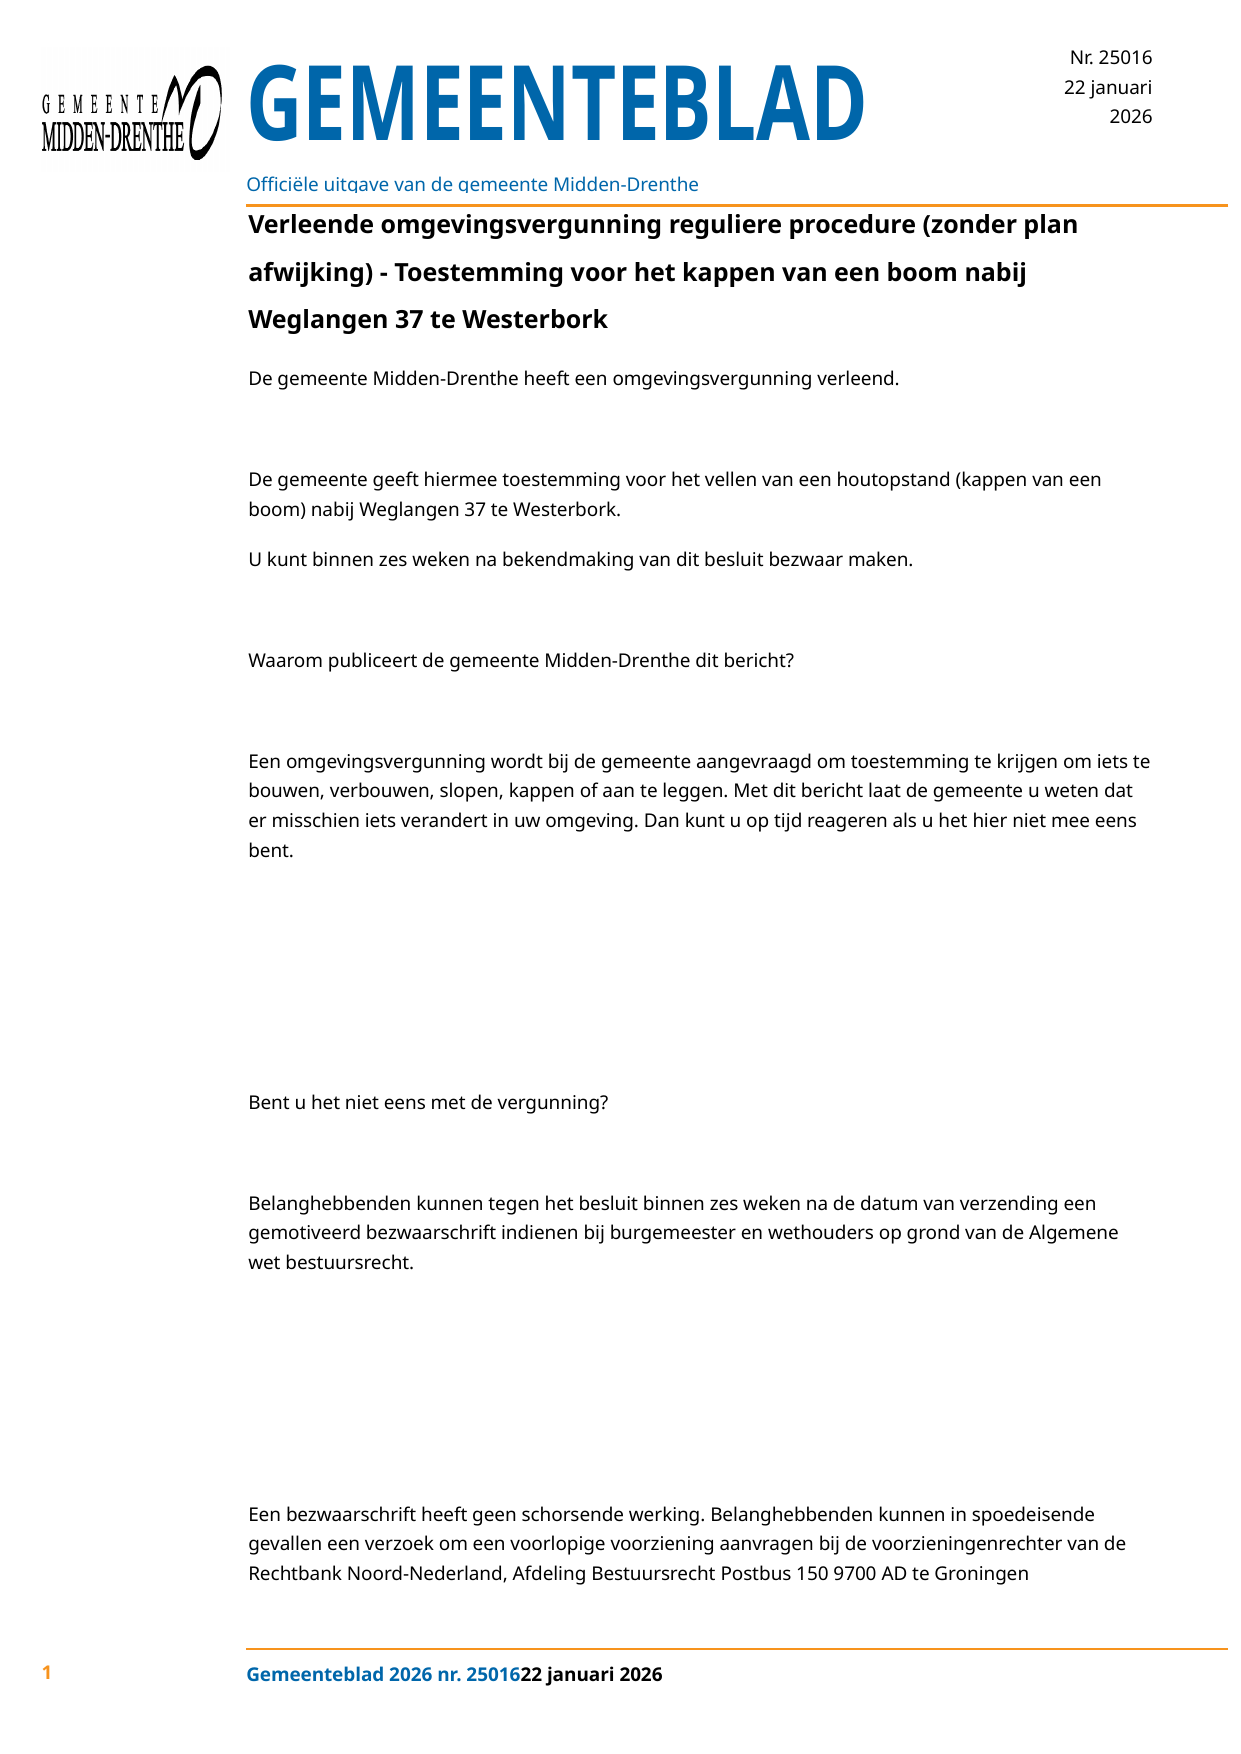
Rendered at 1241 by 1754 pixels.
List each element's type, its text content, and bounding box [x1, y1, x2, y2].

text Waarom publiceert de gemeente Midden-Drenthe dit bericht? [248, 647, 1152, 673]
text Een bezwaarschrift heeft geen schorsende werking. Belanghebbenden kunnen in spoedeisende gevallen een verzoek om een voorlopige voorziening aanvragen bij de voorzieningenrechter van de Rechtbank Noord-Nederland, Afdeling Bestuursrecht Postbus 150 9700 AD te Groningen [248, 1501, 1152, 1586]
text Belanghebbenden kunnen tegen het besluit binnen zes weken na de datum van verzending een gemotiveerd bezwaarschrift indienen bij burgemeester en wethouders op grond van de Algemene wet bestuursrecht. [248, 1190, 1152, 1274]
text De gemeente geeft hiermee toestemming voor het vellen van een houtopstand (kappen van een boom) nabij Weglangen 37 te Westerbork. [248, 466, 1152, 522]
picture [41, 47, 231, 172]
text Verleende omgevingsvergunning reguliere procedure (zonder plan afwijking) - Toestemming voor het kappen van een boom nabij Weglangen 37 te Westerbork [248, 207, 1152, 336]
text Een omgevingsvergunning wordt bij de gemeente aangevraagd om toestemming te krijgen om iets te bouwen, verbouwen, slopen, kappen of aan te leggen. Met dit bericht laat de gemeente u weten dat er misschien iets verandert in uw omgeving. Dan kunt u op tijd reageren als u het hier niet mee eens bent. [248, 748, 1152, 862]
text U kunt binnen zes weken na bekendmaking van dit besluit bezwaar maken. [248, 546, 1152, 572]
text De gemeente Midden-Drenthe heeft een omgevingsvergunning verleend. [248, 366, 1152, 391]
text Bent u het niet eens met de vergunning? [248, 1089, 1152, 1114]
